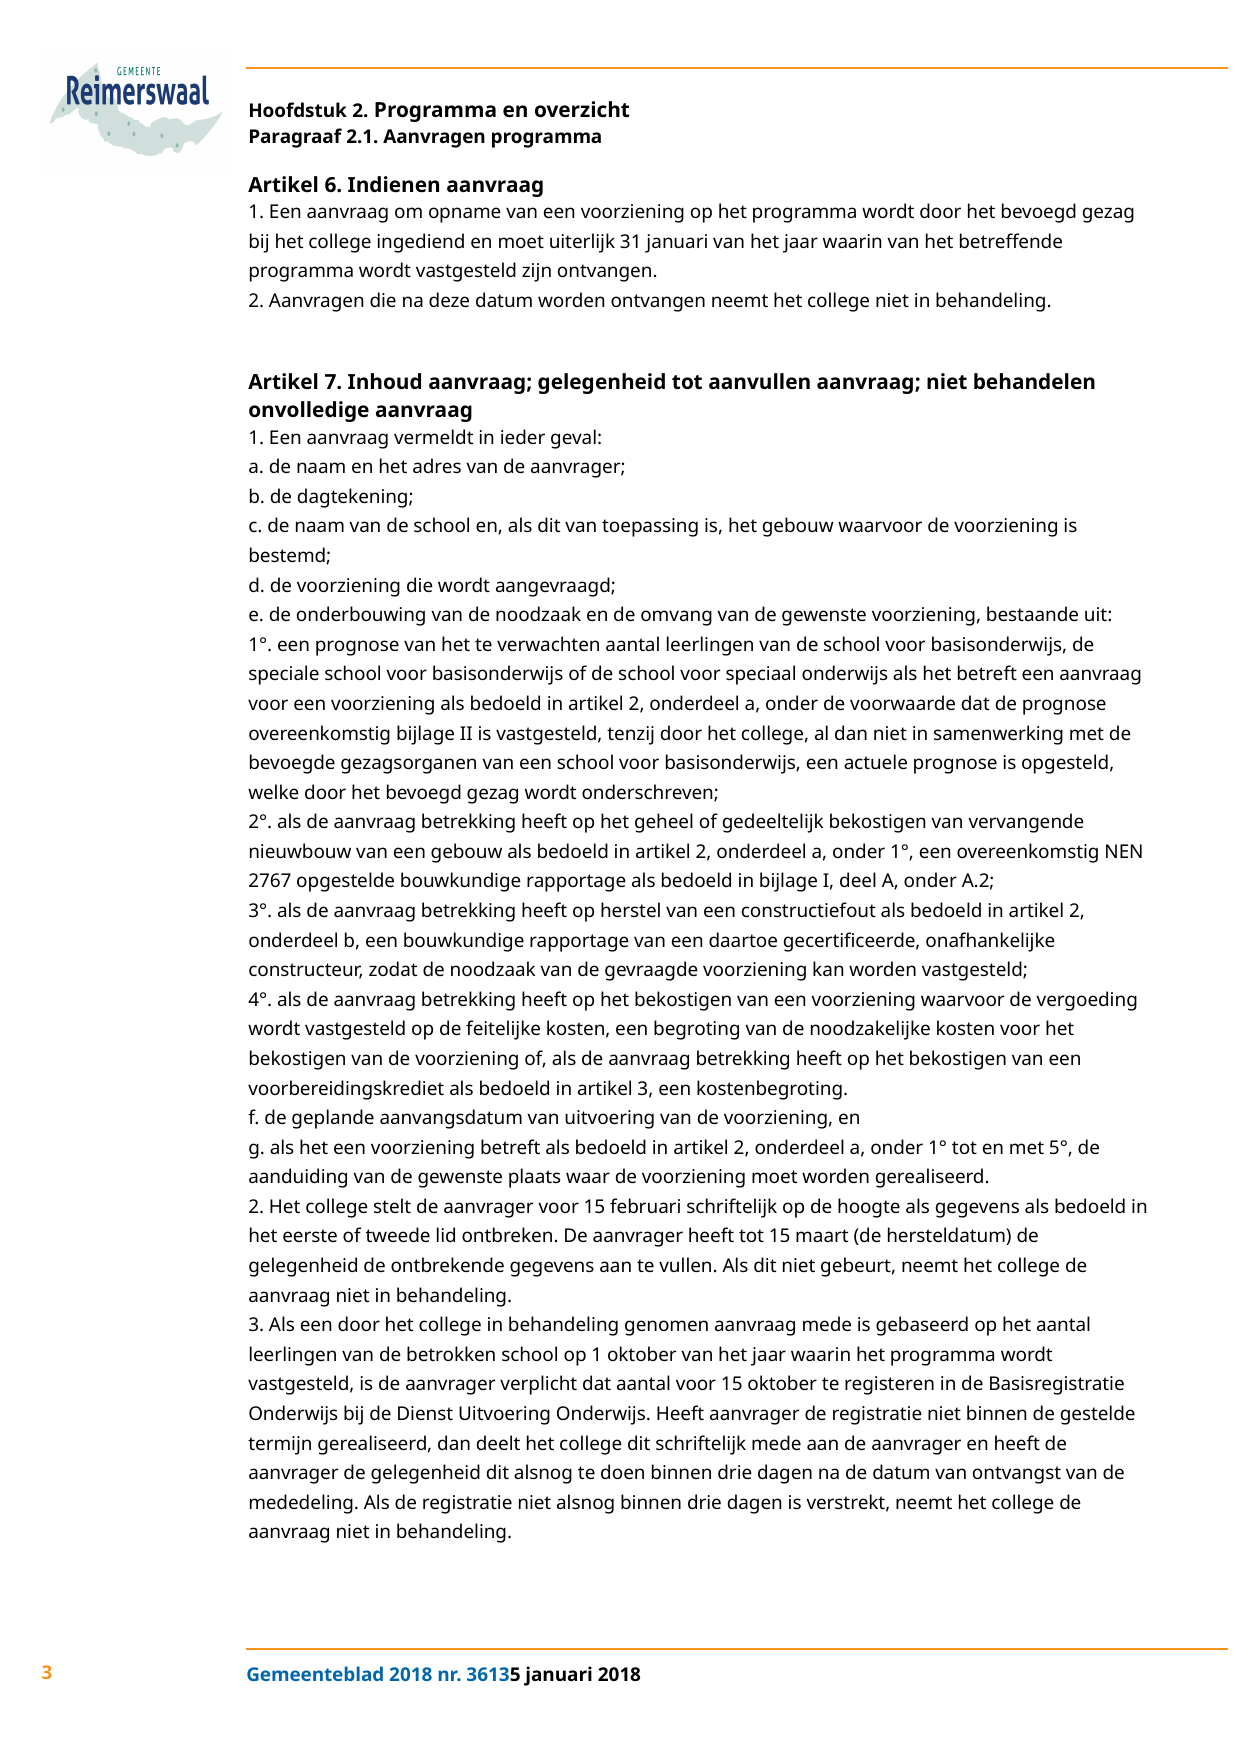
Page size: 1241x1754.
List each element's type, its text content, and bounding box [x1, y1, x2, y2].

text c. de naam van de school en, als dit van toepassing is, het gebouw waarvoor de voorziening is bestemd; [248, 513, 1152, 568]
picture [41, 47, 231, 172]
text Paragraaf 2.1. Aanvragen programma [248, 123, 1152, 149]
text 2. Het college stelt de aanvrager voor 15 februari schriftelijk op de hoogte als gegevens als bedoeld in het eerste of tweede lid ontbreken. De aanvrager heeft tot 15 maart (de hersteldatum) de gelegenheid de ontbrekende gegevens aan te vullen. Als dit niet gebeurt, neemt het college de aanvraag niet in behandeling. [248, 1193, 1152, 1307]
text e. de onderbouwing van de noodzaak en de omvang van de gewenste voorziening, bestaande uit: [248, 601, 1152, 627]
text Artikel 7. Inhoud aanvraag; gelegenheid tot aanvullen aanvraag; niet behandelen onvolledige aanvraag [248, 367, 1152, 424]
text 3°. als de aanvraag betrekking heeft op herstel van een constructiefout als bedoeld in artikel 2, onderdeel b, een bouwkundige rapportage van een daartoe gecertificeerde, onafhankelijke constructeur, zodat de noodzaak van de gevraagde voorziening kan worden vastgesteld; [248, 897, 1152, 982]
text f. de geplande aanvangsdatum van uitvoering van de voorziening, en [248, 1104, 1152, 1130]
text 1. Een aanvraag vermeldt in ieder geval: [248, 424, 1152, 449]
text 4°. als de aanvraag betrekking heeft op het bekostigen van een voorziening waarvoor de vergoeding wordt vastgesteld op de feitelijke kosten, een begroting van de noodzakelijke kosten voor het bekostigen van de voorziening of, als de aanvraag betrekking heeft op het bekostigen van een voorbereidingskrediet als bedoeld in artikel 3, een kostenbegroting. [248, 986, 1152, 1100]
text 2. Aanvragen die na deze datum worden ontvangen neemt het college niet in behandeling. [248, 287, 1152, 313]
text Artikel 6. Indienen aanvraag [248, 170, 1152, 198]
text 1. Een aanvraag om opname van een voorziening op het programma wordt door het bevoegd gezag bij het college ingediend en moet uiterlijk 31 januari van het jaar waarin van het betreffende programma wordt vastgesteld zijn ontvangen. [248, 198, 1152, 283]
text d. de voorziening die wordt aangevraagd; [248, 572, 1152, 597]
text a. de naam en het adres van de aanvrager; [248, 453, 1152, 479]
text 1°. een prognose van het te verwachten aantal leerlingen van de school voor basisonderwijs, de speciale school voor basisonderwijs of de school voor speciaal onderwijs als het betreft een aanvraag voor een voorziening als bedoeld in artikel 2, onderdeel a, onder de voorwaarde dat de prognose overeenkomstig bijlage II is vastgesteld, tenzij door het college, al dan niet in samenwerking met de bevoegde gezagsorganen van een school voor basisonderwijs, een actuele prognose is opgesteld, welke door het bevoegd gezag wordt onderschreven; [248, 631, 1152, 804]
text 3. Als een door het college in behandeling genomen aanvraag mede is gebaseerd op het aantal leerlingen van de betrokken school op 1 oktober van het jaar waarin het programma wordt vastgesteld, is de aanvrager verplicht dat aantal voor 15 oktober te registeren in de Basisregistratie Onderwijs bij de Dienst Uitvoering Onderwijs. Heeft aanvrager de registratie niet binnen de gestelde termijn gerealiseerd, dan deelt het college dit schriftelijk mede aan de aanvrager en heeft de aanvrager de gelegenheid dit alsnog te doen binnen drie dagen na de datum van ontvangst van de mededeling. Als de registratie niet alsnog binnen drie dagen is verstrekt, neemt het college de aanvraag niet in behandeling. [248, 1311, 1152, 1544]
text 2°. als de aanvraag betrekking heeft op het geheel of gedeeltelijk bekostigen van vervangende nieuwbouw van een gebouw als bedoeld in artikel 2, onderdeel a, onder 1°, een overeenkomstig NEN 2767 opgestelde bouwkundige rapportage als bedoeld in bijlage I, deel A, onder A.2; [248, 808, 1152, 893]
text g. als het een voorziening betreft als bedoeld in artikel 2, onderdeel a, onder 1° tot en met 5°, de aanduiding van de gewenste plaats waar de voorziening moet worden gerealiseerd. [248, 1134, 1152, 1189]
text Hoofdstuk 2. Programma en overzicht [248, 95, 1152, 123]
text b. de dagtekening; [248, 483, 1152, 509]
